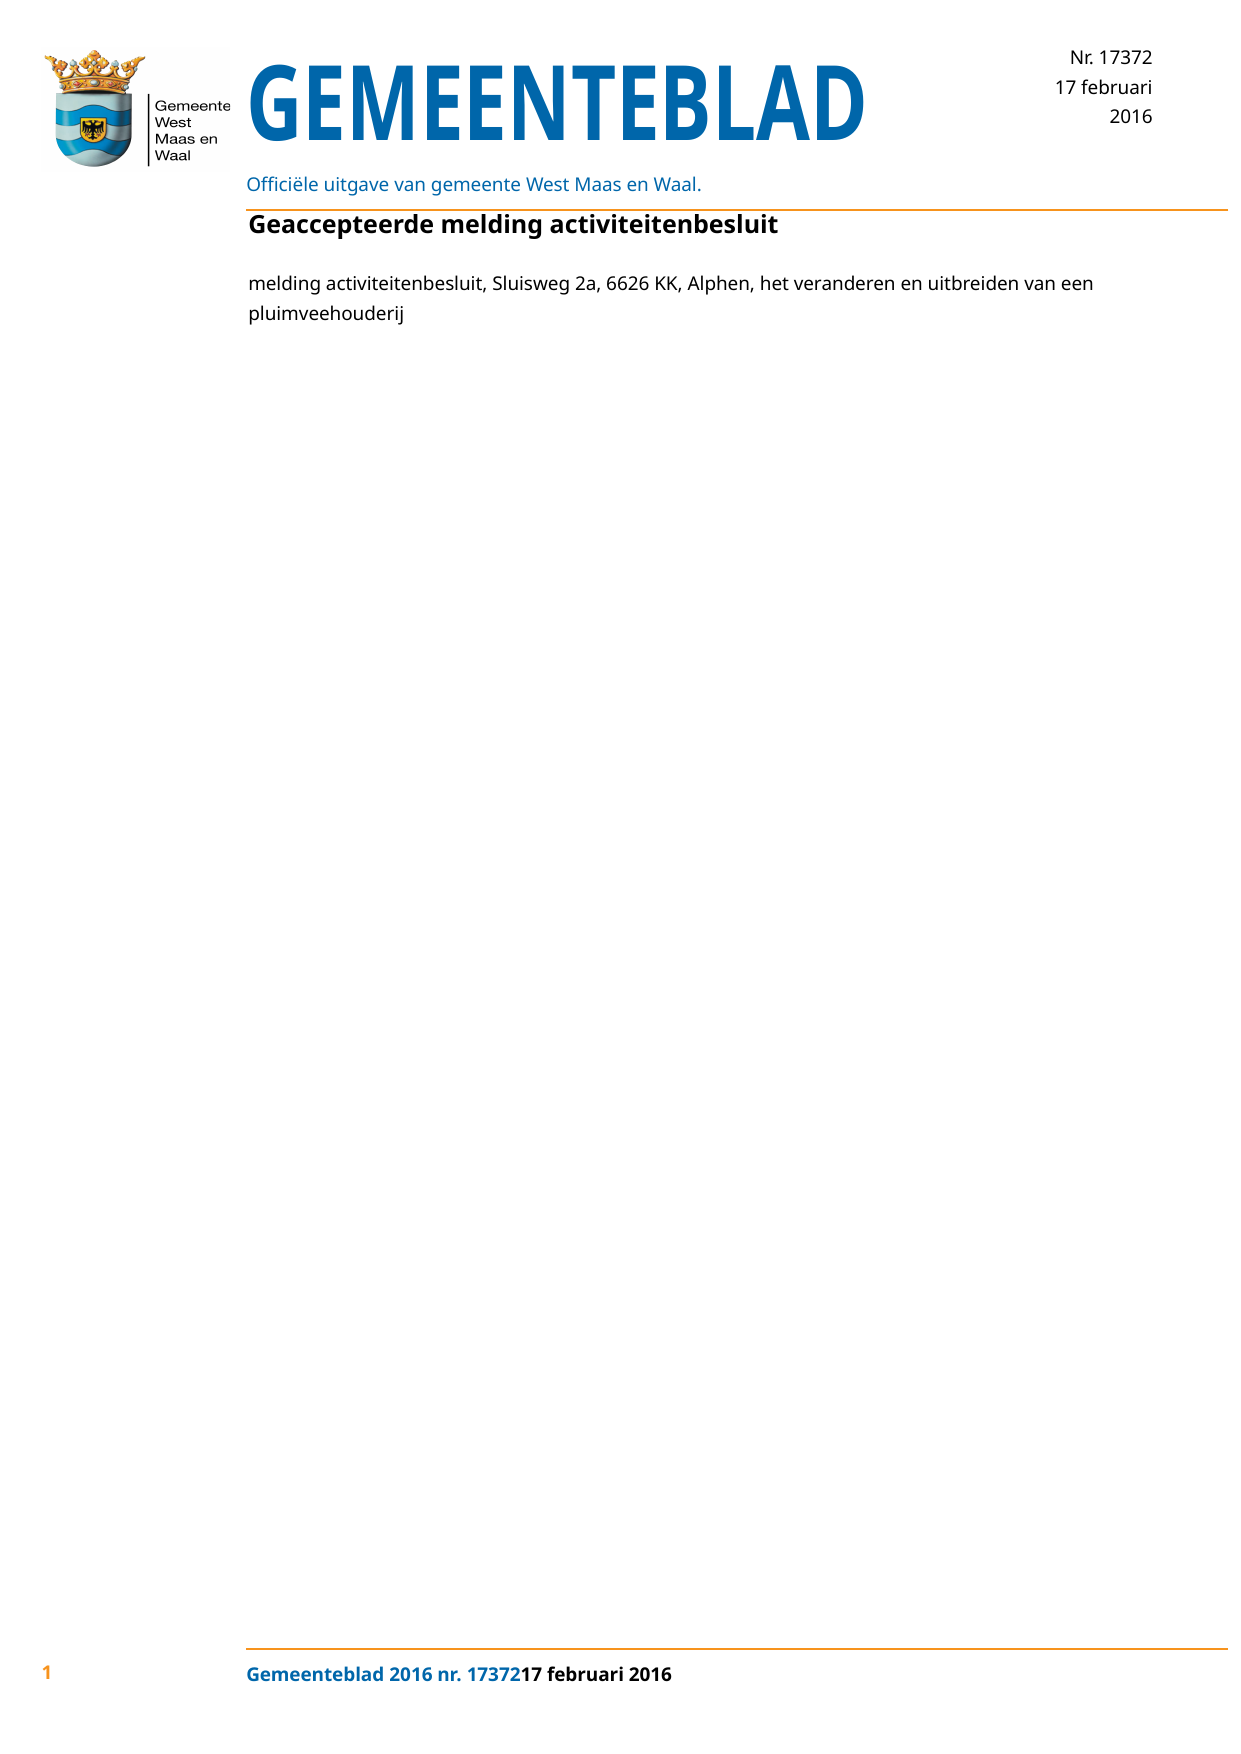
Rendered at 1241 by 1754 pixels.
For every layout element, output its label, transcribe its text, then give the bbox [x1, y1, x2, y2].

picture [41, 47, 231, 172]
text Geaccepteerde melding activiteitenbesluit [248, 211, 1152, 241]
text melding activiteitenbesluit, Sluisweg 2a, 6626 KK, Alphen, het veranderen en uitbreiden van een pluimveehouderij [248, 270, 1152, 326]
